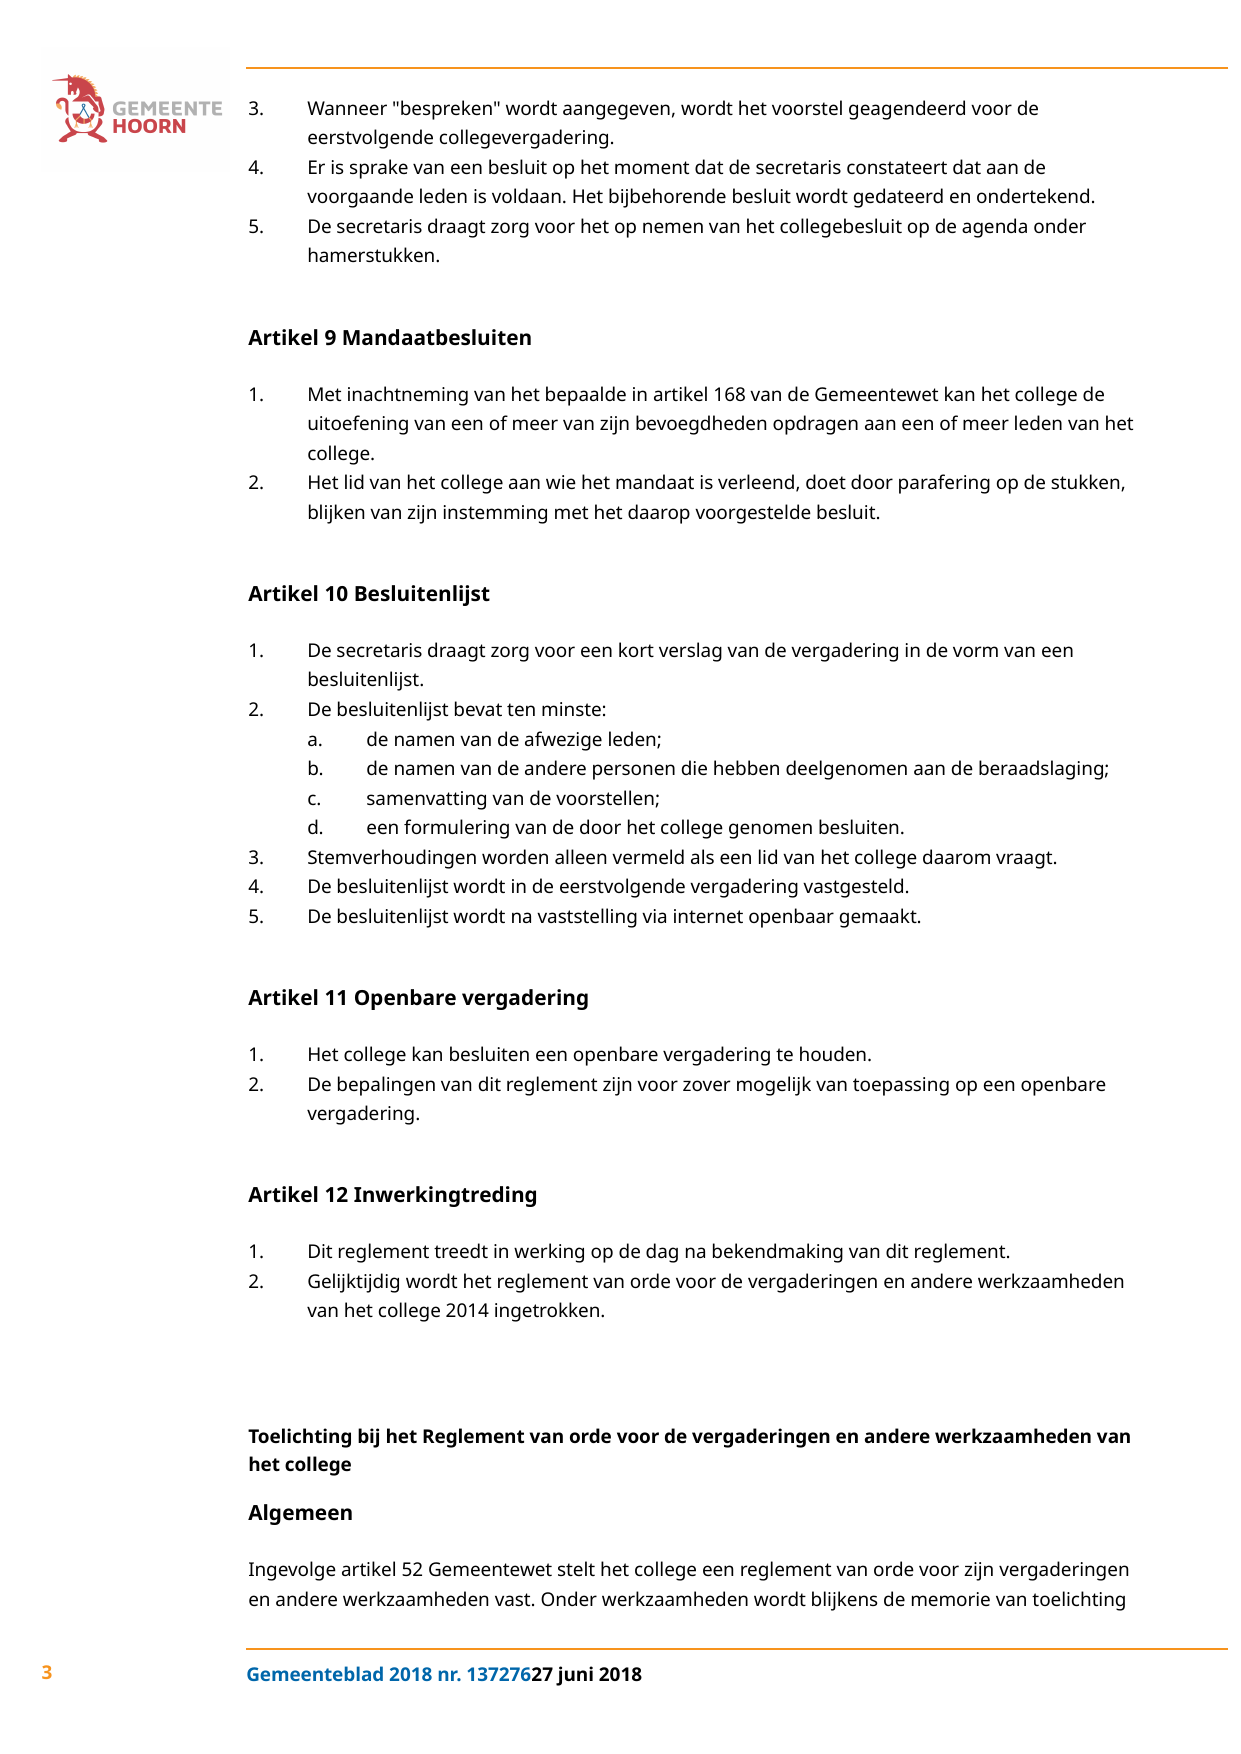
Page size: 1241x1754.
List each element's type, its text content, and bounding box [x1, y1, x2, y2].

list De besluitenlijst wordt na vaststelling via internet openbaar gemaakt. [248, 903, 1152, 929]
list Met inachtneming van het bepaalde in artikel 168 van de Gemeentewet kan het college de uitoefening van een of meer van zijn bevoegdheden opdragen aan een of meer leden van het college. [248, 381, 1152, 466]
text Artikel 12 Inwerkingtreding [248, 1181, 1152, 1209]
list Dit reglement treedt in werking op de dag na bekendmaking van dit reglement. [248, 1238, 1152, 1264]
list de namen van de andere personen die hebben deelgenomen aan de beraadslaging; [307, 755, 1152, 781]
list een formulering van de door het college genomen besluiten. [307, 814, 1152, 840]
list De secretaris draagt zorg voor een kort verslag van de vergadering in de vorm van een besluitenlijst. [248, 637, 1152, 692]
text Artikel 11 Openbare vergadering [248, 983, 1152, 1012]
list Het lid van het college aan wie het mandaat is verleend, doet door parafering op de stukken, blijken van zijn instemming met het daarop voorgestelde besluit. [248, 469, 1152, 525]
list Gelijktijdig wordt het reglement van orde voor de vergaderingen en andere werkzaamheden van het college 2014 ingetrokken. [248, 1268, 1152, 1323]
text Algemeen [248, 1498, 1152, 1527]
list De besluitenlijst bevat ten minste: [248, 696, 1152, 722]
list Er is sprake van een besluit op het moment dat de secretaris constateert dat aan de voorgaande leden is voldaan. Het bijbehorende besluit wordt gedateerd en ondertekend. [248, 154, 1152, 209]
text Artikel 9 Mandaatbesluiten [248, 323, 1152, 351]
list de namen van de afwezige leden; [307, 726, 1152, 752]
list De besluitenlijst wordt in de eerstvolgende vergadering vastgesteld. [248, 874, 1152, 899]
picture [41, 47, 231, 172]
text Toelichting bij het Reglement van orde voor de vergaderingen en andere werkzaamheden van het college [248, 1423, 1152, 1477]
text Ingevolge artikel 52 Gemeentewet stelt het college een reglement van orde voor zijn vergaderingen en andere werkzaamheden vast. Onder werkzaamheden wordt blijkens de memorie van toelichting [248, 1556, 1152, 1612]
list De bepalingen van dit reglement zijn voor zover mogelijk van toepassing op een openbare vergadering. [248, 1071, 1152, 1126]
list Het college kan besluiten een openbare vergadering te houden. [248, 1041, 1152, 1067]
list Stemverhoudingen worden alleen vermeld als een lid van het college daarom vraagt. [248, 844, 1152, 870]
list samenvatting van de voorstellen; [307, 785, 1152, 811]
text Artikel 10 Besluitenlijst [248, 579, 1152, 607]
list De secretaris draagt zorg voor het op nemen van het collegebesluit op de agenda onder hamerstukken. [248, 213, 1152, 268]
list Wanneer "bespreken" wordt aangegeven, wordt het voorstel geagendeerd voor de eerstvolgende collegevergadering. [248, 95, 1152, 150]
